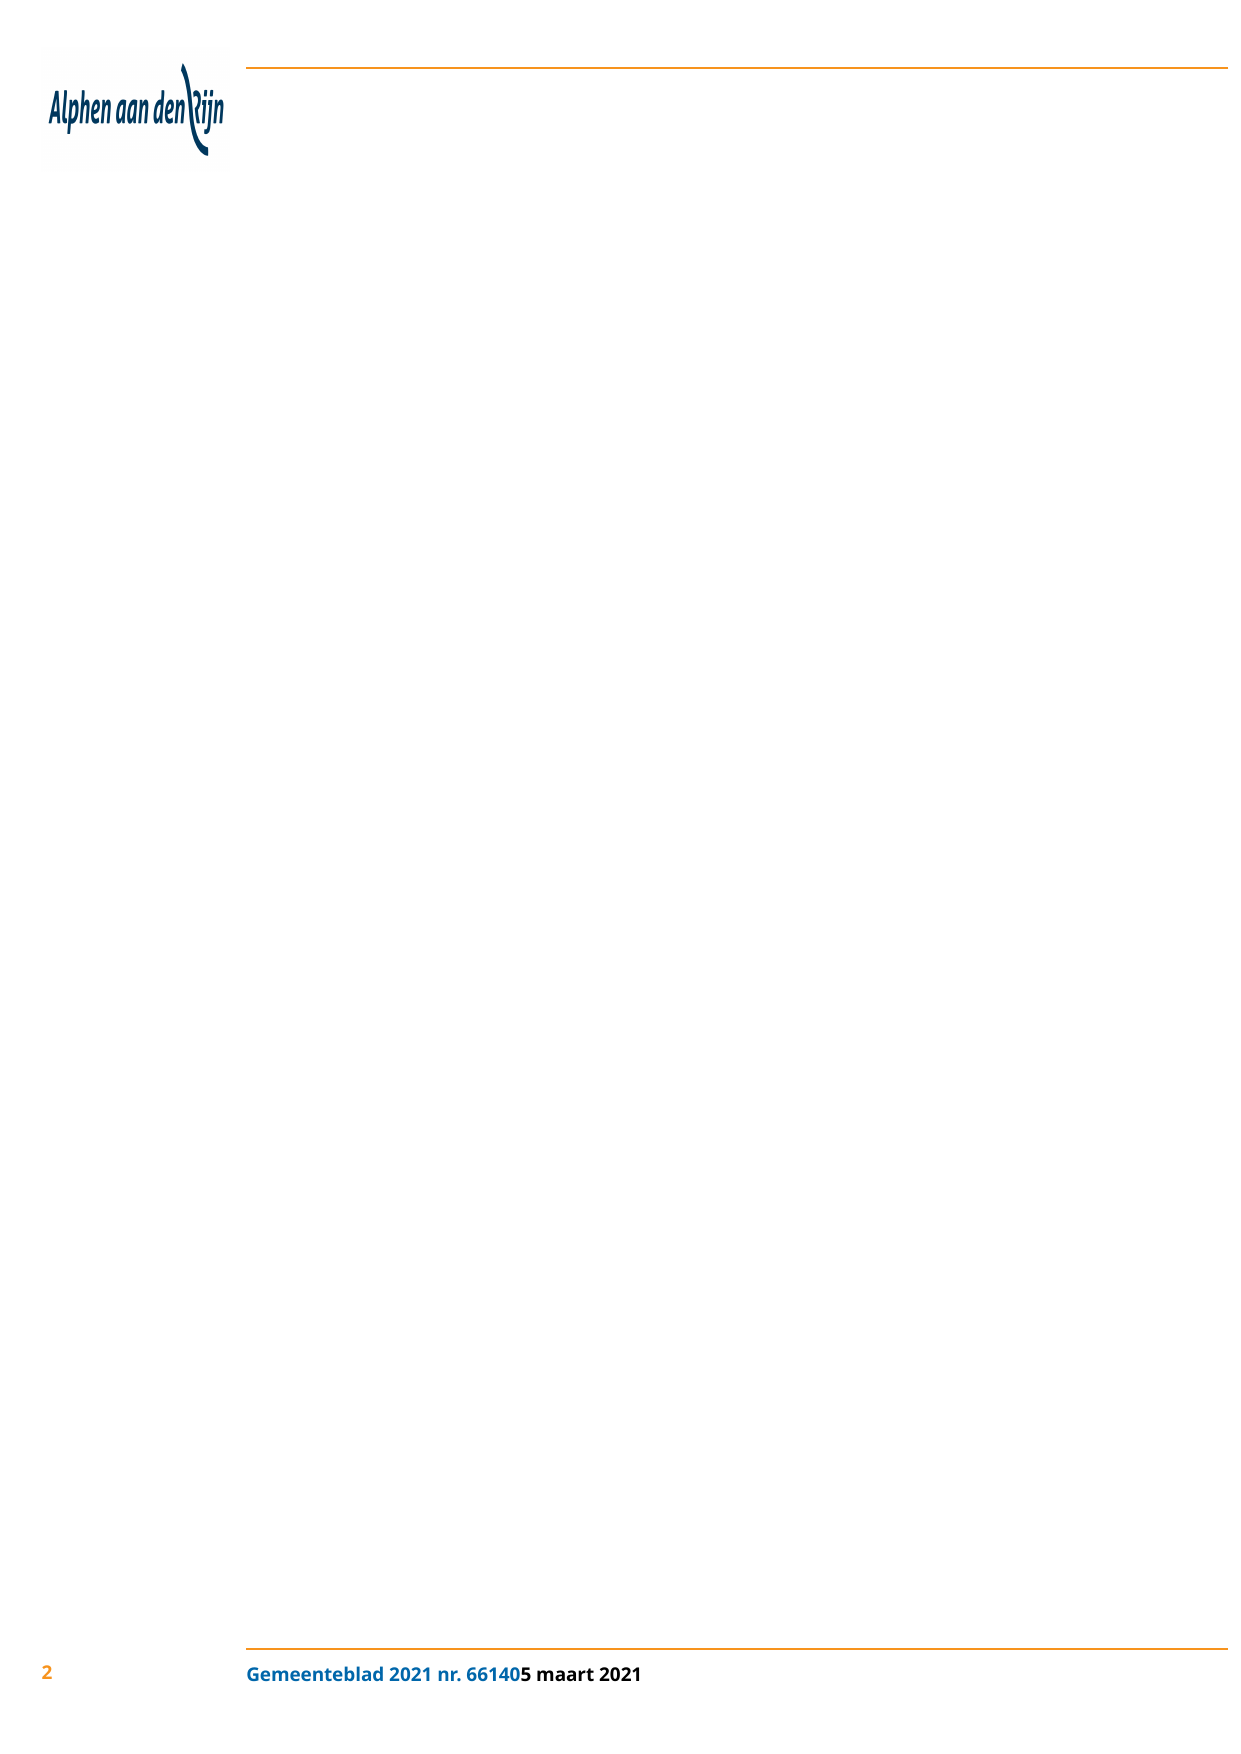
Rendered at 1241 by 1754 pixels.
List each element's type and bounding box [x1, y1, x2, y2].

picture [41, 47, 231, 172]
